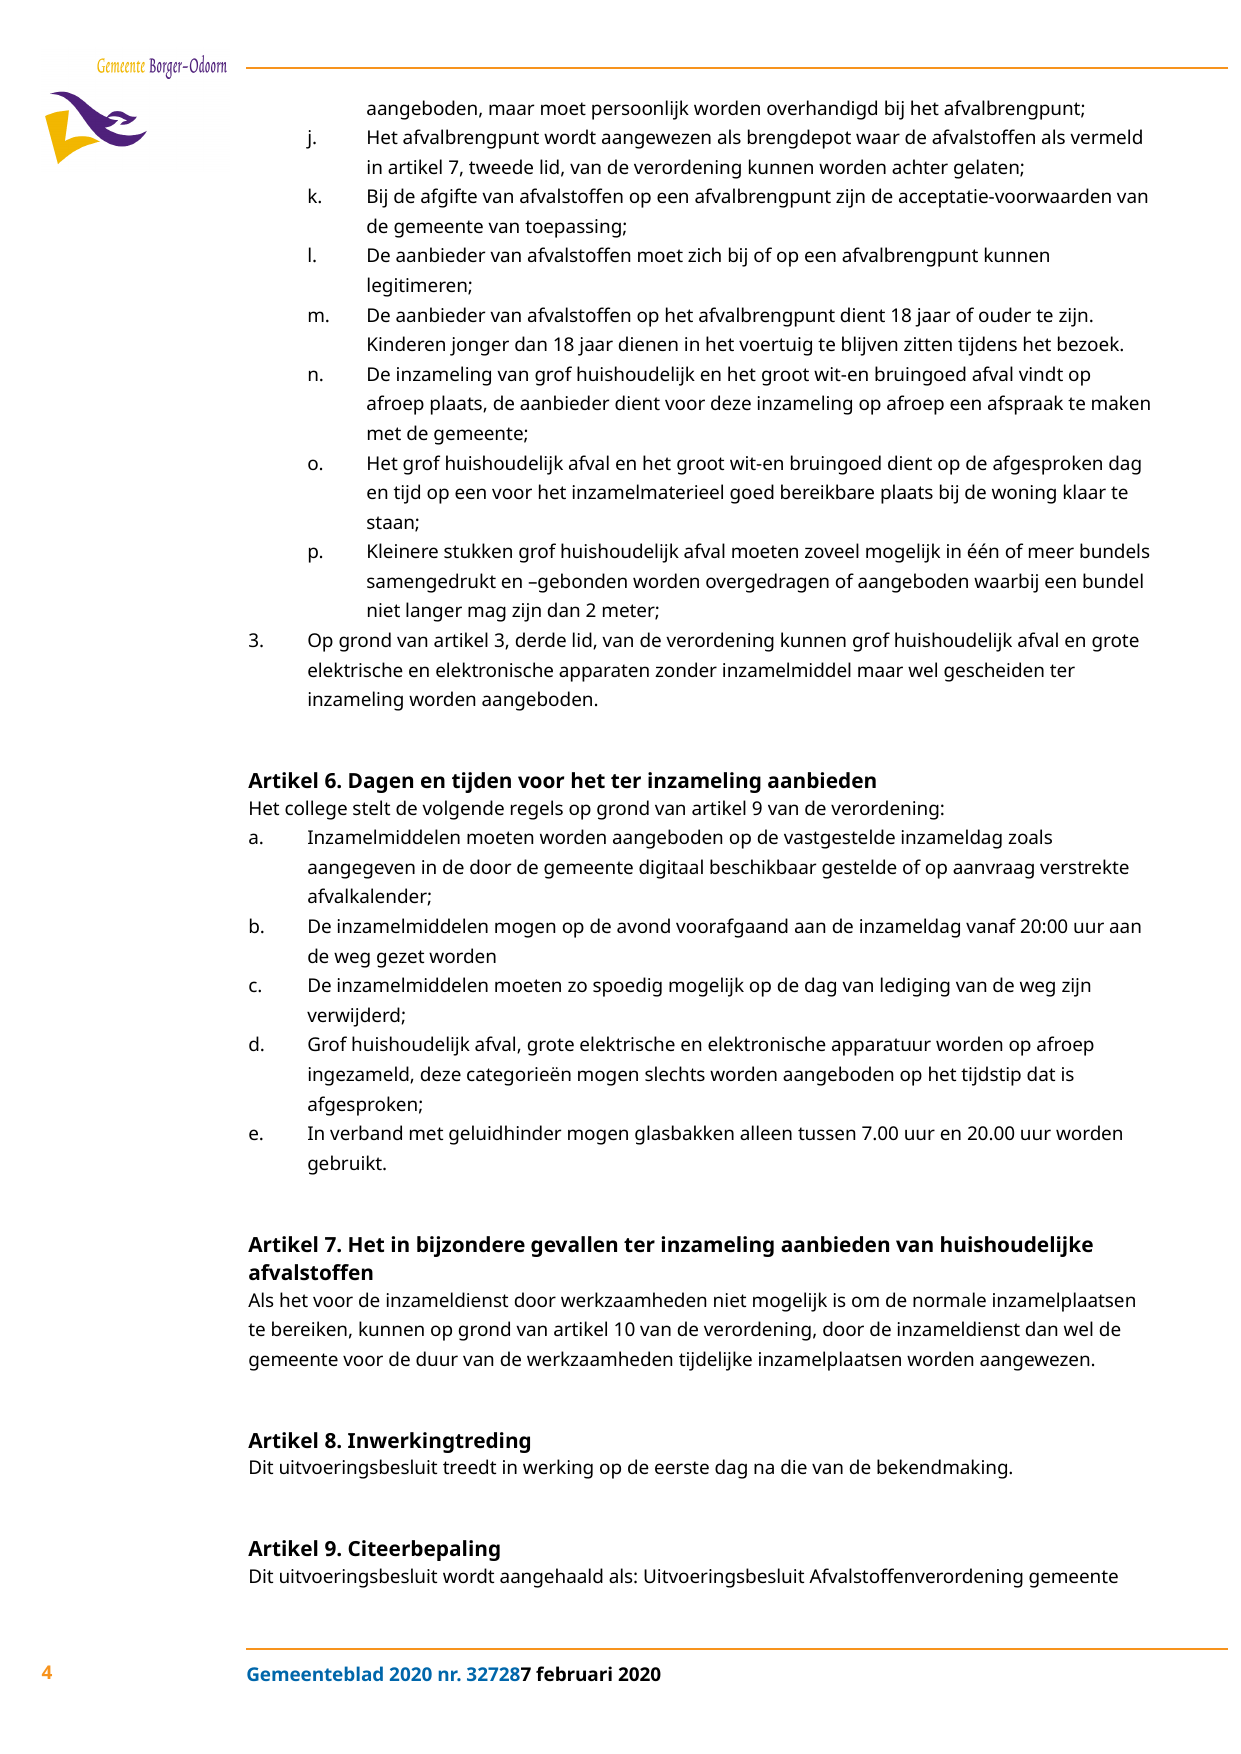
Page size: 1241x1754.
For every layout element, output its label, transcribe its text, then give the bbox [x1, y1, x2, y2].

text Artikel 9. Citeerbepaling [248, 1534, 1152, 1563]
text Dit uitvoeringsbesluit wordt aangehaald als: Uitvoeringsbesluit Afvalstoffenverordening gemeente [248, 1563, 1152, 1588]
list De aanbieder van afvalstoffen moet zich bij of op een afvalbrengpunt kunnen legitimeren; [307, 243, 1152, 298]
text Het college stelt de volgende regels op grond van artikel 9 van de verordening: [248, 795, 1152, 821]
text Artikel 6. Dagen en tijden voor het ter inzameling aanbieden [248, 766, 1152, 795]
picture [41, 47, 231, 172]
text Artikel 8. Inwerkingtreding [248, 1426, 1152, 1454]
list Het afvalbrengpunt wordt aangewezen als brengdepot waar de afvalstoffen als vermeld in artikel 7, tweede lid, van de verordening kunnen worden achter gelaten; [307, 124, 1152, 180]
list Inzamelmiddelen moeten worden aangeboden op de vastgestelde inzameldag zoals aangegeven in de door de gemeente digitaal beschikbaar gestelde of op aanvraag verstrekte afvalkalender; [248, 824, 1152, 909]
text Als het voor de inzameldienst door werkzaamheden niet mogelijk is om de normale inzamelplaatsen te bereiken, kunnen op grond van artikel 10 van de verordening, door de inzameldienst dan wel de gemeente voor de duur van de werkzaamheden tijdelijke inzamelplaatsen worden aangewezen. [248, 1287, 1152, 1372]
list De inzamelmiddelen mogen op de avond voorafgaand aan de inzameldag vanaf 20:00 uur aan de weg gezet worden [248, 913, 1152, 968]
list In verband met geluidhinder mogen glasbakken alleen tussen 7.00 uur en 20.00 uur worden gebruikt. [248, 1120, 1152, 1176]
list Grof huishoudelijk afval, grote elektrische en elektronische apparatuur worden op afroep ingezameld, deze categorieën mogen slechts worden aangeboden op het tijdstip dat is afgesproken; [248, 1032, 1152, 1116]
text Dit uitvoeringsbesluit treedt in werking op de eerste dag na die van de bekendmaking. [248, 1454, 1152, 1480]
list Op grond van artikel 3, derde lid, van de verordening kunnen grof huishoudelijk afval en grote elektrische en elektronische apparaten zonder inzamelmiddel maar wel gescheiden ter inzameling worden aangeboden. [248, 627, 1152, 712]
list De aanbieder van afvalstoffen op het afvalbrengpunt dient 18 jaar of ouder te zijn. Kinderen jonger dan 18 jaar dienen in het voertuig te blijven zitten tijdens het bezoek. [307, 302, 1152, 357]
list Het grof huishoudelijk afval en het groot wit-en bruingoed dient op de afgesproken dag en tijd op een voor het inzamelmaterieel goed bereikbare plaats bij de woning klaar te staan; [307, 450, 1152, 535]
list aangeboden, maar moet persoonlijk worden overhandigd bij het afvalbrengpunt; [307, 95, 1152, 121]
text Artikel 7. Het in bijzondere gevallen ter inzameling aanbieden van huishoudelijke afvalstoffen [248, 1230, 1152, 1287]
list De inzamelmiddelen moeten zo spoedig mogelijk op de dag van lediging van de weg zijn verwijderd; [248, 972, 1152, 1028]
list Bij de afgifte van afvalstoffen op een afvalbrengpunt zijn de acceptatie-voorwaarden van de gemeente van toepassing; [307, 183, 1152, 239]
list Kleinere stukken grof huishoudelijk afval moeten zoveel mogelijk in één of meer bundels samengedrukt en –gebonden worden overgedragen of aangeboden waarbij een bundel niet langer mag zijn dan 2 meter; [307, 538, 1152, 623]
list De inzameling van grof huishoudelijk en het groot wit-en bruingoed afval vindt op afroep plaats, de aanbieder dient voor deze inzameling op afroep een afspraak te maken met de gemeente; [307, 361, 1152, 446]
